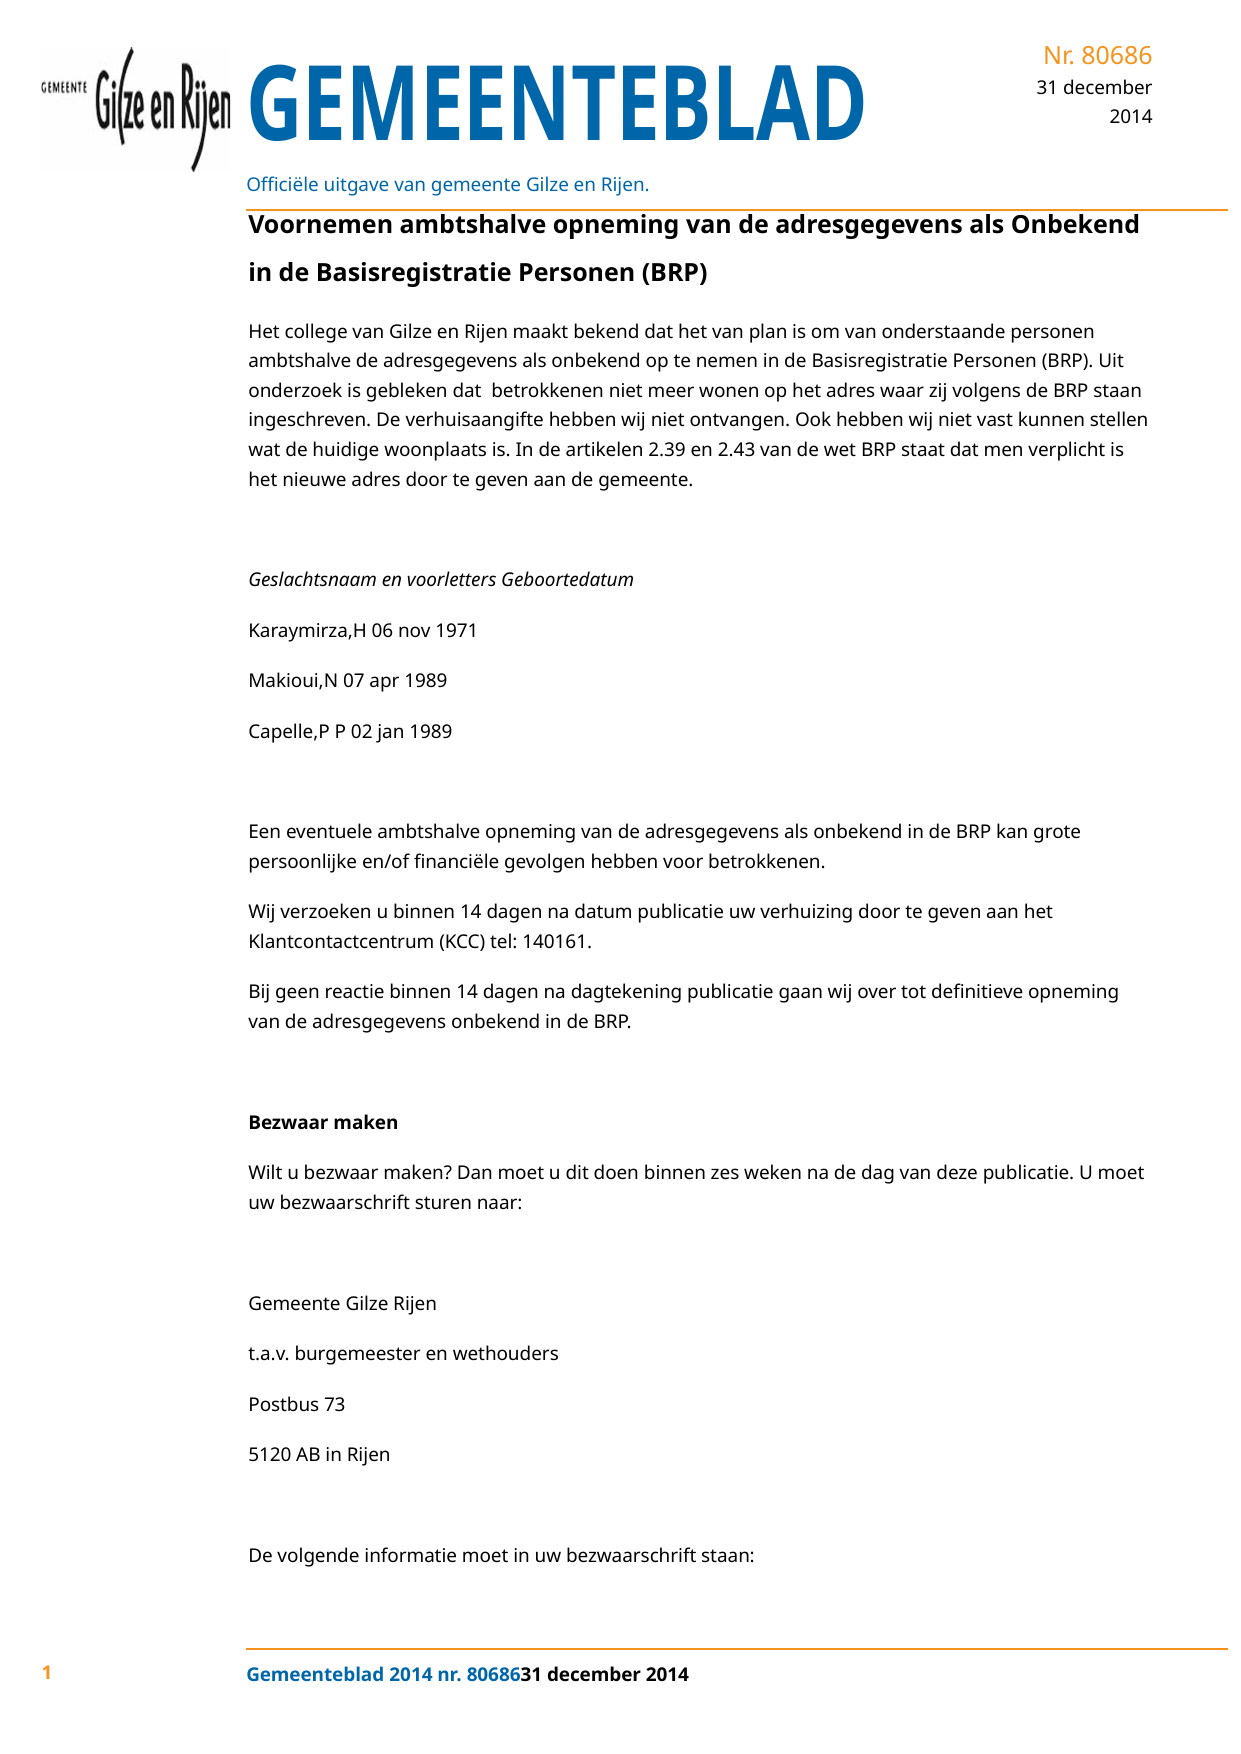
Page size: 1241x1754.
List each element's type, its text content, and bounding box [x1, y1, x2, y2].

text Capelle,P P 02 jan 1989 [248, 718, 1152, 744]
text Wij verzoeken u binnen 14 dagen na datum publicatie uw verhuizing door te geven aan het Klantcontactcentrum (KCC) tel: 140161. [248, 899, 1152, 954]
text Karaymirza,H 06 nov 1971 [248, 617, 1152, 643]
text Geslachtsnaam en voorletters Geboortedatum [248, 567, 1152, 592]
picture [41, 47, 231, 172]
text Gemeente Gilze Rijen [248, 1290, 1152, 1316]
text Wilt u bezwaar maken? Dan moet u dit doen binnen zes weken na de dag van deze publicatie. U moet uw bezwaarschrift sturen naar: [248, 1159, 1152, 1215]
text Bezwaar maken [248, 1109, 1152, 1135]
text Bij geen reactie binnen 14 dagen na dagtekening publicatie gaan wij over tot definitieve opneming van de adresgegevens onbekend in de BRP. [248, 979, 1152, 1034]
text Postbus 73 [248, 1391, 1152, 1417]
text Het college van Gilze en Rijen maakt bekend dat het van plan is om van onderstaande personen ambtshalve de adresgegevens als onbekend op te nemen in de Basisregistratie Personen (BRP). Uit onderzoek is gebleken dat betrokkenen niet meer wonen op het adres waar zij volgens de BRP staan ingeschreven. De verhuisaangifte hebben wij niet ontvangen. Ook hebben wij niet vast kunnen stellen wat de huidige woonplaats is. In de artikelen 2.39 en 2.43 van de wet BRP staat dat men verplicht is het nieuwe adres door te geven aan de gemeente. [248, 318, 1152, 492]
text 5120 AB in Rijen [248, 1441, 1152, 1467]
text Voornemen ambtshalve opneming van de adresgegevens als Onbekend in de Basisregistratie Personen (BRP) [248, 211, 1152, 288]
text Een eventuele ambtshalve opneming van de adresgegevens als onbekend in de BRP kan grote persoonlijke en/of financiële gevolgen hebben voor betrokkenen. [248, 819, 1152, 874]
text De volgende informatie moet in uw bezwaarschrift staan: [248, 1542, 1152, 1568]
text Makioui,N 07 apr 1989 [248, 667, 1152, 693]
text t.a.v. burgemeester en wethouders [248, 1340, 1152, 1366]
